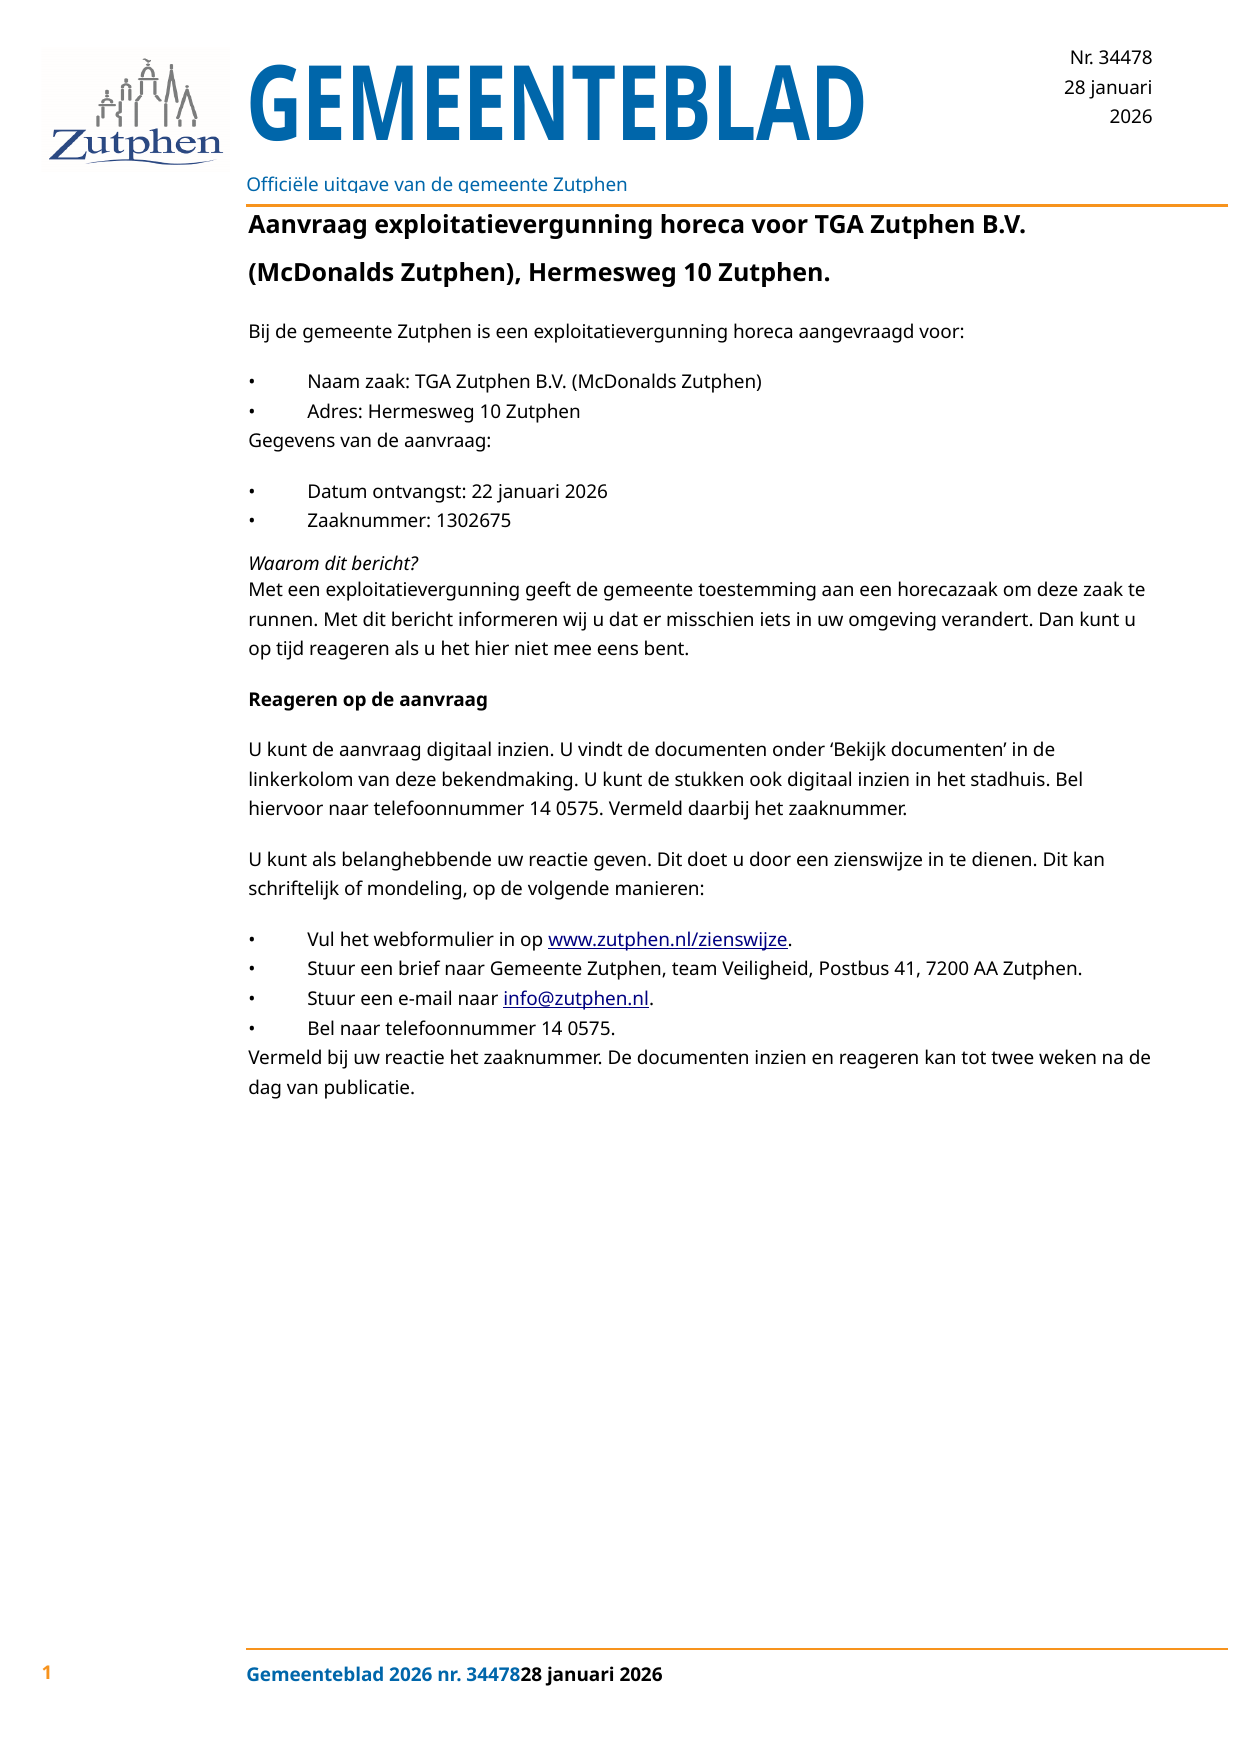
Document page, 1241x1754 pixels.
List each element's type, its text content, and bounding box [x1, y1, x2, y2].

list Naam zaak: TGA Zutphen B.V. (McDonalds Zutphen) [248, 368, 1152, 394]
picture [41, 47, 231, 172]
text U kunt als belanghebbende uw reactie geven. Dit doet u door een zienswijze in te dienen. Dit kan schriftelijk of mondeling, op de volgende manieren: [248, 846, 1152, 901]
list Bel naar telefoonnummer 14 0575. [248, 1015, 1152, 1040]
text Vermeld bij uw reactie het zaaknummer. De documenten inzien en reageren kan tot twee weken na de dag van publicatie. [248, 1044, 1152, 1099]
text Aanvraag exploitatievergunning horeca voor TGA Zutphen B.V. (McDonalds Zutphen), Hermesweg 10 Zutphen. [248, 207, 1152, 288]
text Bij de gemeente Zutphen is een exploitatievergunning horeca aangevraagd voor: [248, 318, 1152, 344]
list Stuur een e-mail naar info@zutphen.nl. [248, 985, 1152, 1011]
list Adres: Hermesweg 10 Zutphen [248, 398, 1152, 424]
list Stuur een brief naar Gemeente Zutphen, team Veiligheid, Postbus 41, 7200 AA Zutphen. [248, 956, 1152, 981]
list Datum ontvangst: 22 januari 2026 [248, 478, 1152, 504]
list Zaaknummer: 1302675 [248, 507, 1152, 533]
list Vul het webformulier in op www.zutphen.nl/zienswijze. [248, 926, 1152, 952]
text Waarom dit bericht? [248, 551, 1152, 576]
text Met een exploitatievergunning geeft de gemeente toestemming aan een horecazaak om deze zaak te runnen. Met dit bericht informeren wij u dat er misschien iets in uw omgeving verandert. Dan kunt u op tijd reageren als u het hier niet mee eens bent. [248, 576, 1152, 661]
text Gegevens van de aanvraag: [248, 427, 1152, 453]
text U kunt de aanvraag digitaal inzien. U vindt de documenten onder ‘Bekijk documenten’ in de linkerkolom van deze bekendmaking. U kunt de stukken ook digitaal inzien in het stadhuis. Bel hiervoor naar telefoonnummer 14 0575. Vermeld daarbij het zaaknummer. [248, 736, 1152, 821]
text Reageren op de aanvraag [248, 686, 1152, 712]
